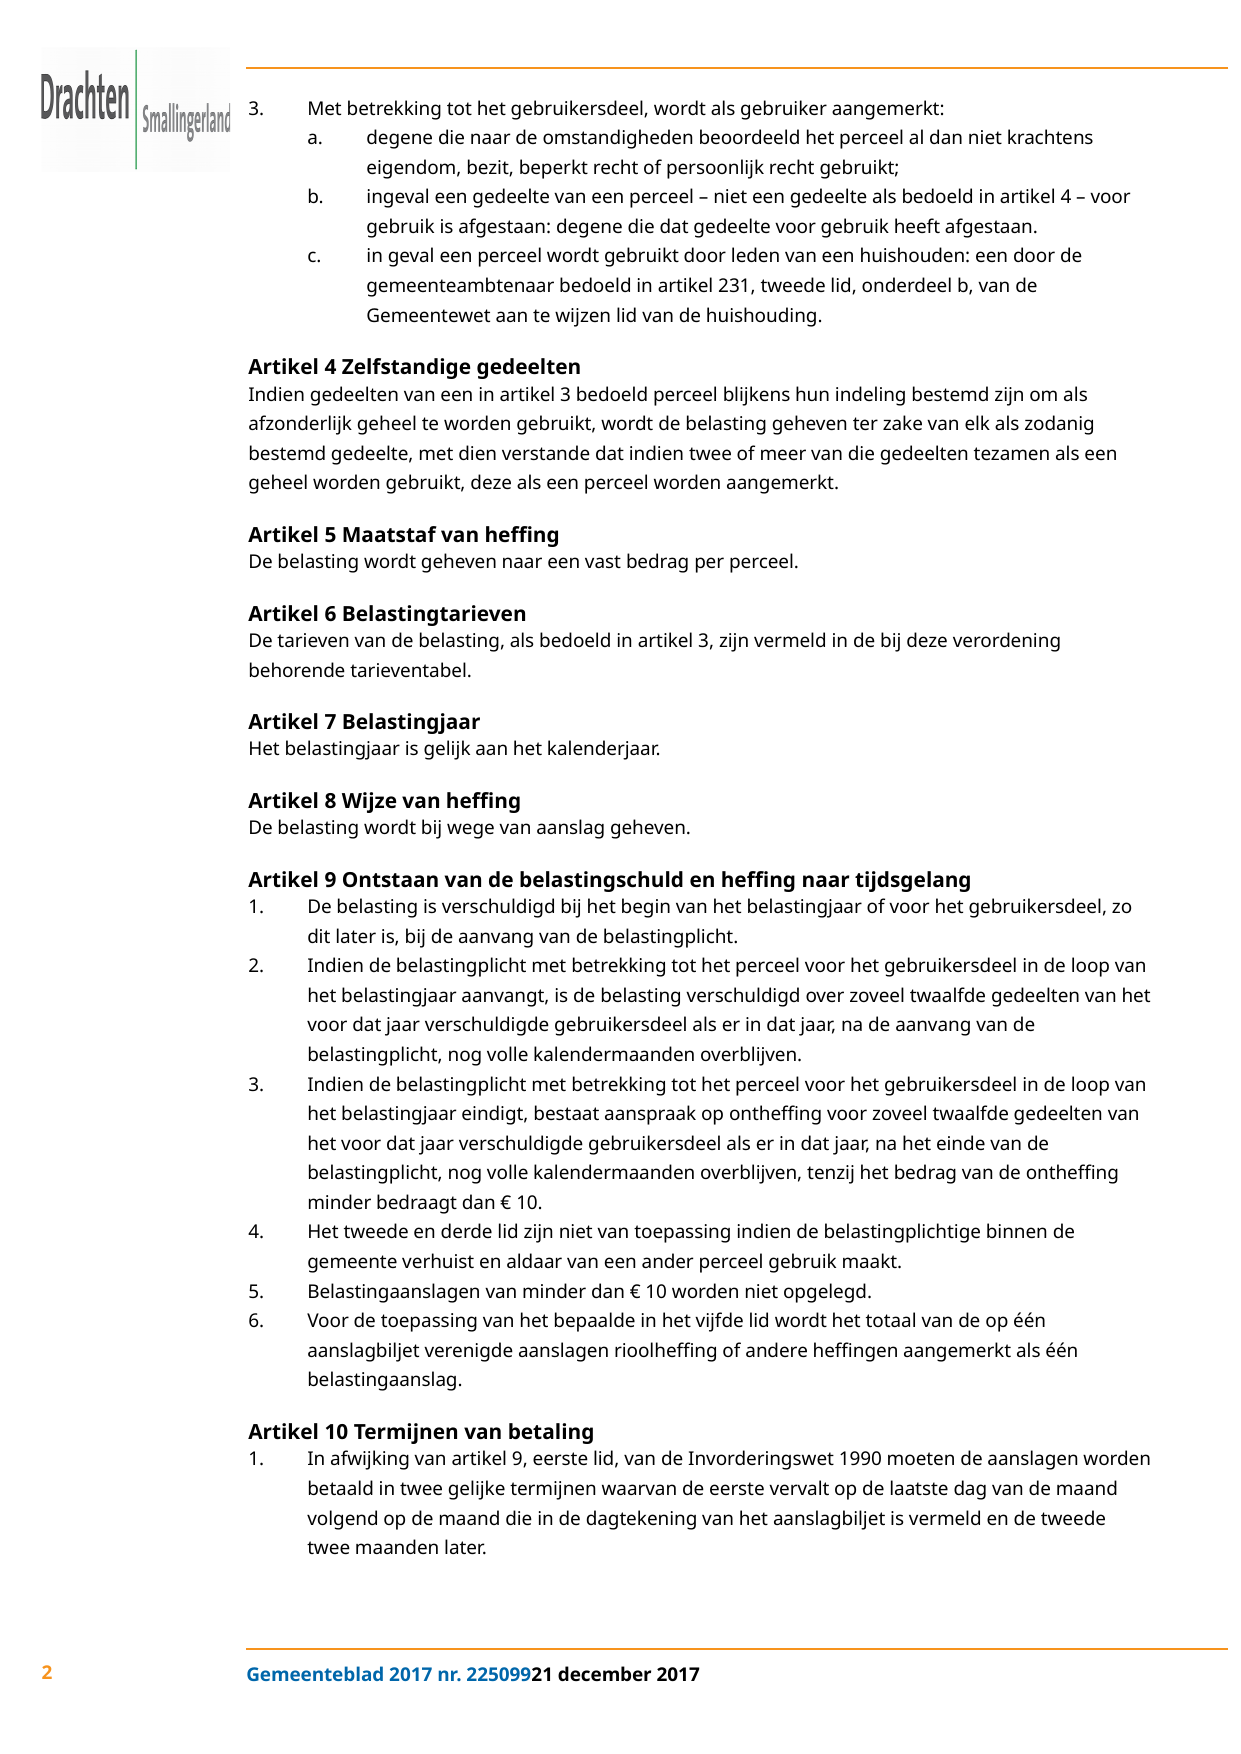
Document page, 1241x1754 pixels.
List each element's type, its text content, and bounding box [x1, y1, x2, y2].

text Artikel 7 Belastingjaar [248, 707, 1152, 736]
list Belastingaanslagen van minder dan € 10 worden niet opgelegd. [248, 1278, 1152, 1304]
text De belasting wordt geheven naar een vast bedrag per perceel. [248, 548, 1152, 574]
list in geval een perceel wordt gebruikt door leden van een huishouden: een door de gemeenteambtenaar bedoeld in artikel 231, tweede lid, onderdeel b, van de Gemeentewet aan te wijzen lid van de huishouding. [307, 243, 1152, 328]
text Artikel 5 Maatstaf van heffing [248, 520, 1152, 548]
list Met betrekking tot het gebruikersdeel, wordt als gebruiker aangemerkt: [248, 95, 1152, 121]
text Indien gedeelten van een in artikel 3 bedoeld perceel blijkens hun indeling bestemd zijn om als afzonderlijk geheel te worden gebruikt, wordt de belasting geheven ter zake van elk als zodanig bestemd gedeelte, met dien verstande dat indien twee of meer van die gedeelten tezamen als een geheel worden gebruikt, deze als een perceel worden aangemerkt. [248, 381, 1152, 495]
text Het belastingjaar is gelijk aan het kalenderjaar. [248, 736, 1152, 761]
list Voor de toepassing van het bepaalde in het vijfde lid wordt het totaal van de op één aanslagbiljet verenigde aanslagen rioolheffing of andere heffingen aangemerkt als één belastingaanslag. [248, 1307, 1152, 1392]
text De tarieven van de belasting, als bedoeld in artikel 3, zijn vermeld in de bij deze verordening behorende tarieventabel. [248, 627, 1152, 682]
list De belasting is verschuldigd bij het begin van het belastingjaar of voor het gebruikersdeel, zo dit later is, bij de aanvang van de belastingplicht. [248, 893, 1152, 949]
list ingeval een gedeelte van een perceel – niet een gedeelte als bedoeld in artikel 4 – voor gebruik is afgestaan: degene die dat gedeelte voor gebruik heeft afgestaan. [307, 183, 1152, 239]
picture [41, 47, 231, 172]
text Artikel 9 Ontstaan van de belastingschuld en heffing naar tijdsgelang [248, 865, 1152, 893]
list Indien de belastingplicht met betrekking tot het perceel voor het gebruikersdeel in de loop van het belastingjaar eindigt, bestaat aanspraak op ontheffing voor zoveel twaalfde gedeelten van het voor dat jaar verschuldigde gebruikersdeel als er in dat jaar, na het einde van de belastingplicht, nog volle kalendermaanden overblijven, tenzij het bedrag van de ontheffing minder bedraagt dan € 10. [248, 1071, 1152, 1215]
list degene die naar de omstandigheden beoordeeld het perceel al dan niet krachtens eigendom, bezit, beperkt recht of persoonlijk recht gebruikt; [307, 124, 1152, 180]
list Het tweede en derde lid zijn niet van toepassing indien de belastingplichtige binnen de gemeente verhuist en aldaar van een ander perceel gebruik maakt. [248, 1219, 1152, 1274]
text Artikel 8 Wijze van heffing [248, 786, 1152, 814]
text Artikel 10 Termijnen van betaling [248, 1417, 1152, 1446]
text Artikel 4 Zelfstandige gedeelten [248, 352, 1152, 381]
list In afwijking van artikel 9, eerste lid, van de Invorderingswet 1990 moeten de aanslagen worden betaald in twee gelijke termijnen waarvan de eerste vervalt op de laatste dag van de maand volgend op de maand die in de dagtekening van het aanslagbiljet is vermeld en de tweede twee maanden later. [248, 1446, 1152, 1560]
text De belasting wordt bij wege van aanslag geheven. [248, 814, 1152, 840]
text Artikel 6 Belastingtarieven [248, 599, 1152, 627]
list Indien de belastingplicht met betrekking tot het perceel voor het gebruikersdeel in de loop van het belastingjaar aanvangt, is de belasting verschuldigd over zoveel twaalfde gedeelten van het voor dat jaar verschuldigde gebruikersdeel als er in dat jaar, na de aanvang van de belastingplicht, nog volle kalendermaanden overblijven. [248, 952, 1152, 1067]
